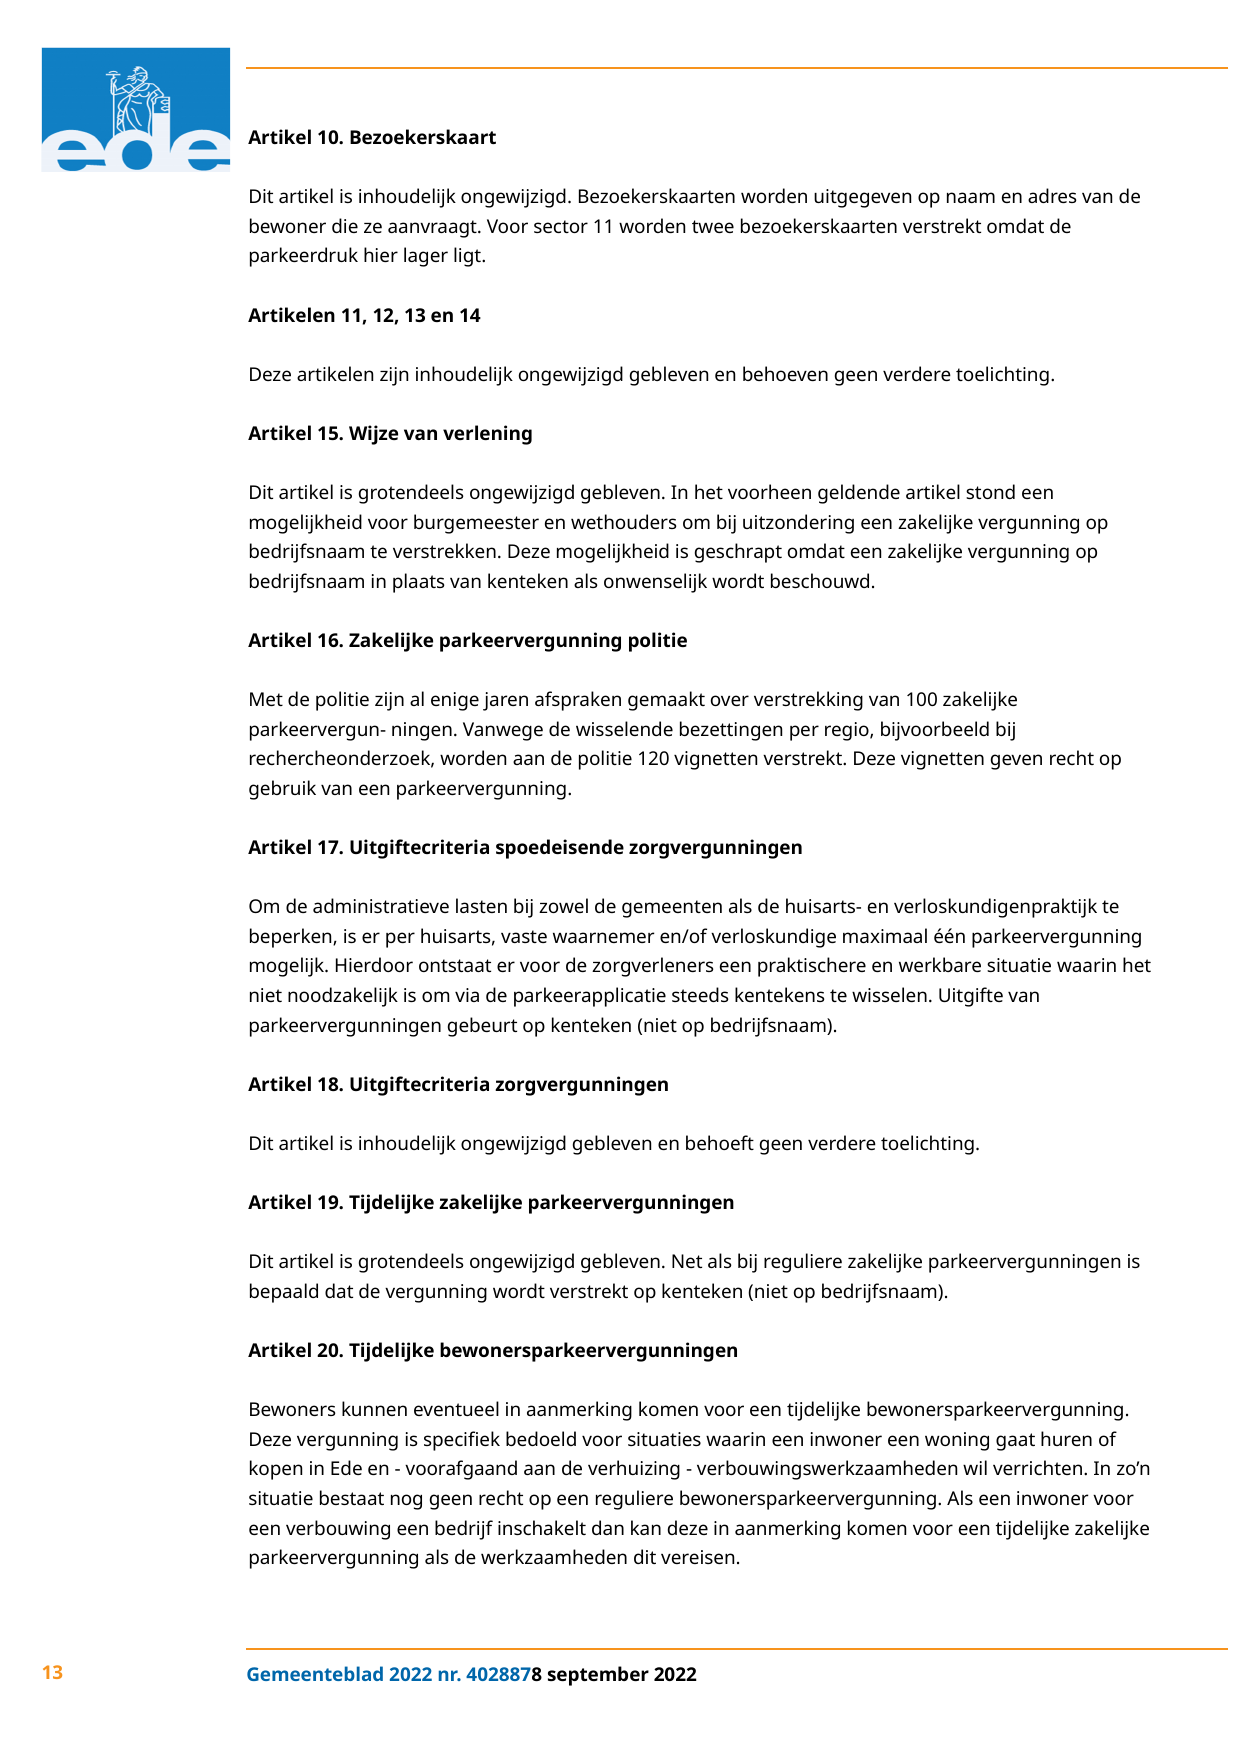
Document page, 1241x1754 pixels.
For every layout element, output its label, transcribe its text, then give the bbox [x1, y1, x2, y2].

text Bewoners kunnen eventueel in aanmerking komen voor een tijdelijke bewonersparkeervergunning. Deze vergunning is specifiek bedoeld voor situaties waarin een inwoner een woning gaat huren of kopen in Ede en - voorafgaand aan de verhuizing - verbouwingswerkzaamheden wil verrichten. In zo’n situatie bestaat nog geen recht op een reguliere bewonersparkeervergunning. Als een inwoner voor een verbouwing een bedrijf inschakelt dan kan deze in aanmerking komen voor een tijdelijke zakelijke parkeervergunning als de werkzaamheden dit vereisen. [248, 1396, 1152, 1570]
text Met de politie zijn al enige jaren afspraken gemaakt over verstrekking van 100 zakelijke parkeervergun- ningen. Vanwege de wisselende bezettingen per regio, bijvoorbeeld bij rechercheonderzoek, worden aan de politie 120 vignetten verstrekt. Deze vignetten geven recht op gebruik van een parkeervergunning. [248, 686, 1152, 801]
text Om de administratieve lasten bij zowel de gemeenten als de huisarts- en verloskundigenpraktijk te beperken, is er per huisarts, vaste waarnemer en/of verloskundige maximaal één parkeervergunning mogelijk. Hierdoor ontstaat er voor de zorgverleners een praktischere en werkbare situatie waarin het niet noodzakelijk is om via de parkeerapplicatie steeds kentekens te wisselen. Uitgifte van parkeervergunningen gebeurt op kenteken (niet op bedrijfsnaam). [248, 893, 1152, 1038]
text Artikel 16. Zakelijke parkeervergunning politie [248, 627, 1152, 653]
text Artikel 17. Uitgiftecriteria spoedeisende zorgvergunningen [248, 834, 1152, 860]
text Artikelen 11, 12, 13 en 14 [248, 302, 1152, 328]
text Dit artikel is grotendeels ongewijzigd gebleven. In het voorheen geldende artikel stond een mogelijkheid voor burgemeester en wethouders om bij uitzondering een zakelijke vergunning op bedrijfsnaam te verstrekken. Deze mogelijkheid is geschrapt omdat een zakelijke vergunning op bedrijfsnaam in plaats van kenteken als onwenselijk wordt beschouwd. [248, 479, 1152, 594]
text Artikel 15. Wijze van verlening [248, 420, 1152, 446]
text Dit artikel is grotendeels ongewijzigd gebleven. Net als bij reguliere zakelijke parkeervergunningen is bepaald dat de vergunning wordt verstrekt op kenteken (niet op bedrijfsnaam). [248, 1248, 1152, 1304]
text Deze artikelen zijn inhoudelijk ongewijzigd gebleven en behoeven geen verdere toelichting. [248, 361, 1152, 387]
text Dit artikel is inhoudelijk ongewijzigd gebleven en behoeft geen verdere toelichting. [248, 1130, 1152, 1156]
text Artikel 20. Tijdelijke bewonersparkeervergunningen [248, 1337, 1152, 1363]
text Artikel 10. Bezoekerskaart [248, 124, 1152, 150]
text Artikel 19. Tijdelijke zakelijke parkeervergunningen [248, 1189, 1152, 1215]
picture [41, 47, 231, 172]
text Dit artikel is inhoudelijk ongewijzigd. Bezoekerskaarten worden uitgegeven op naam en adres van de bewoner die ze aanvraagt. Voor sector 11 worden twee bezoekerskaarten verstrekt omdat de parkeerdruk hier lager ligt. [248, 183, 1152, 268]
text Artikel 18. Uitgiftecriteria zorgvergunningen [248, 1071, 1152, 1097]
